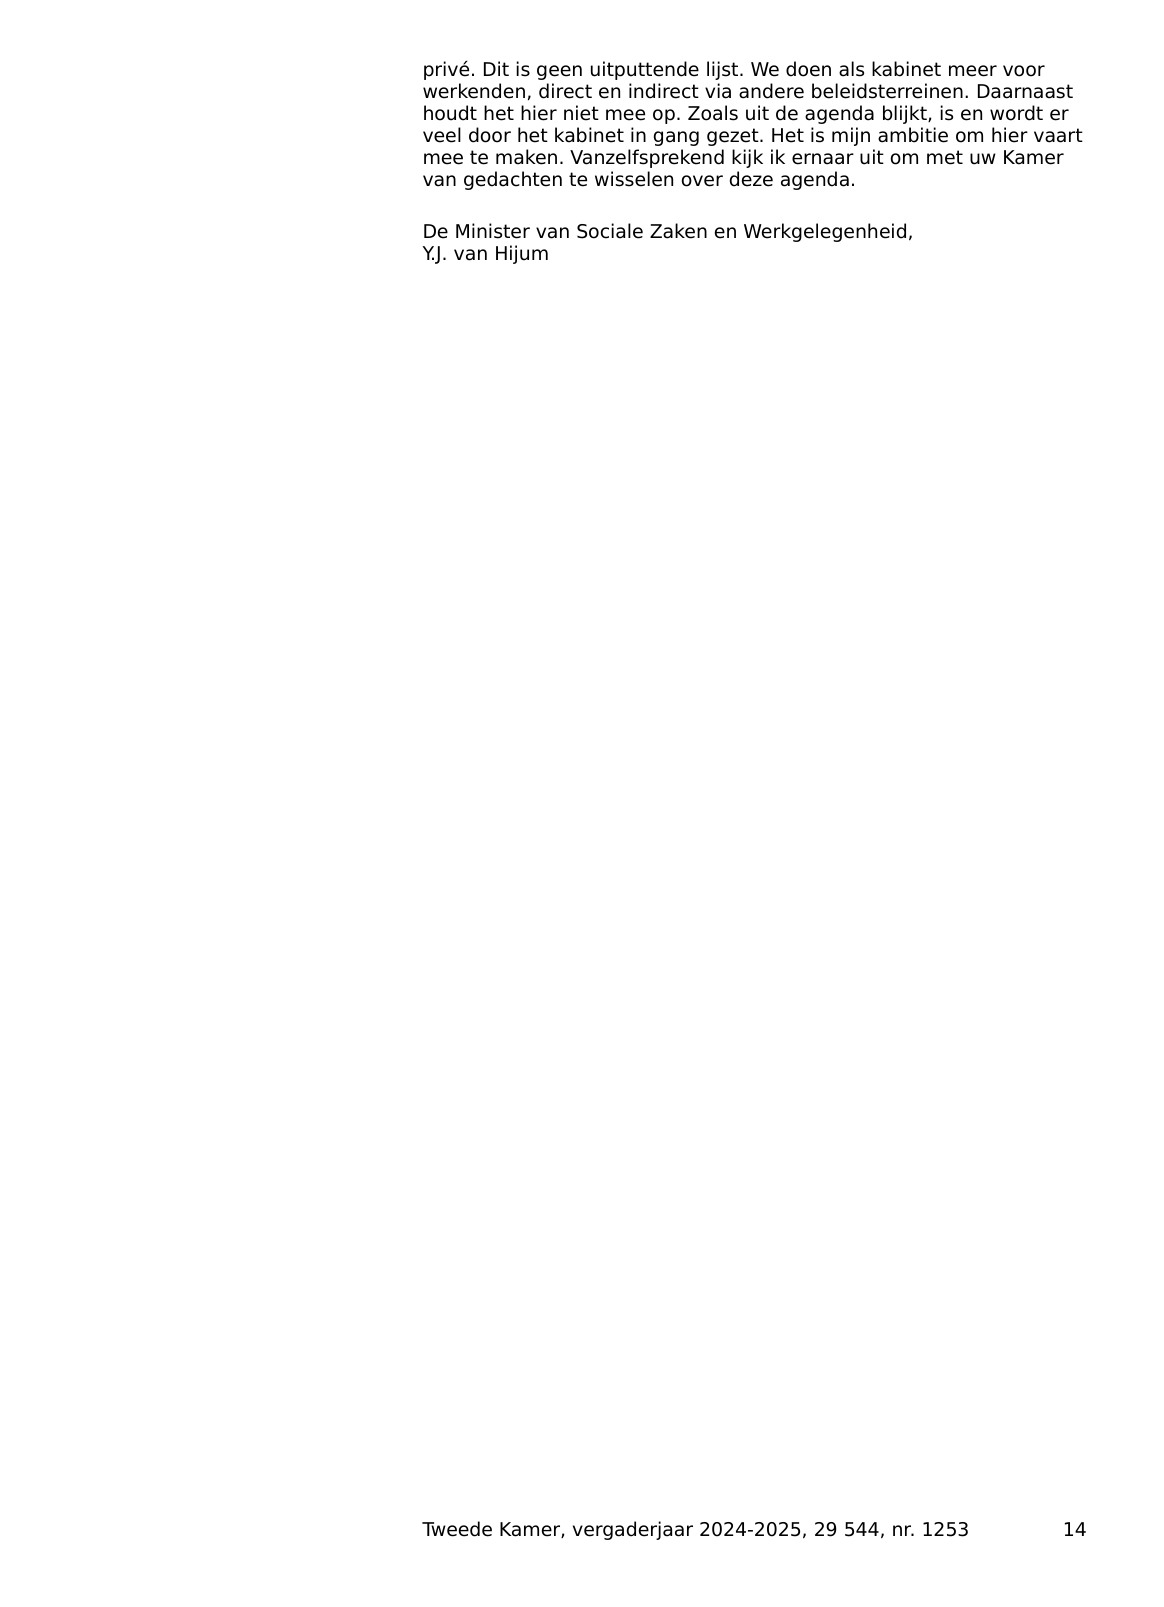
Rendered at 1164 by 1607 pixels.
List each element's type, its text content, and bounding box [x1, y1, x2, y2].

text privé. Dit is geen uitputtende lijst. We doen als kabinet meer voor werkenden, direct en indirect via andere beleidsterreinen. Daarnaast houdt het hier niet mee op. Zoals uit de agenda blijkt, is en wordt er veel door het kabinet in gang gezet. Het is mijn ambitie om hier vaart mee te maken. Vanzelfsprekend kijk ik ernaar uit om met uw Kamer van gedachten te wisselen over deze agenda. [422, 59, 1087, 191]
text De Minister van Sociale Zaken en Werkgelegenheid, Y.J. van Hijum [422, 221, 1087, 265]
